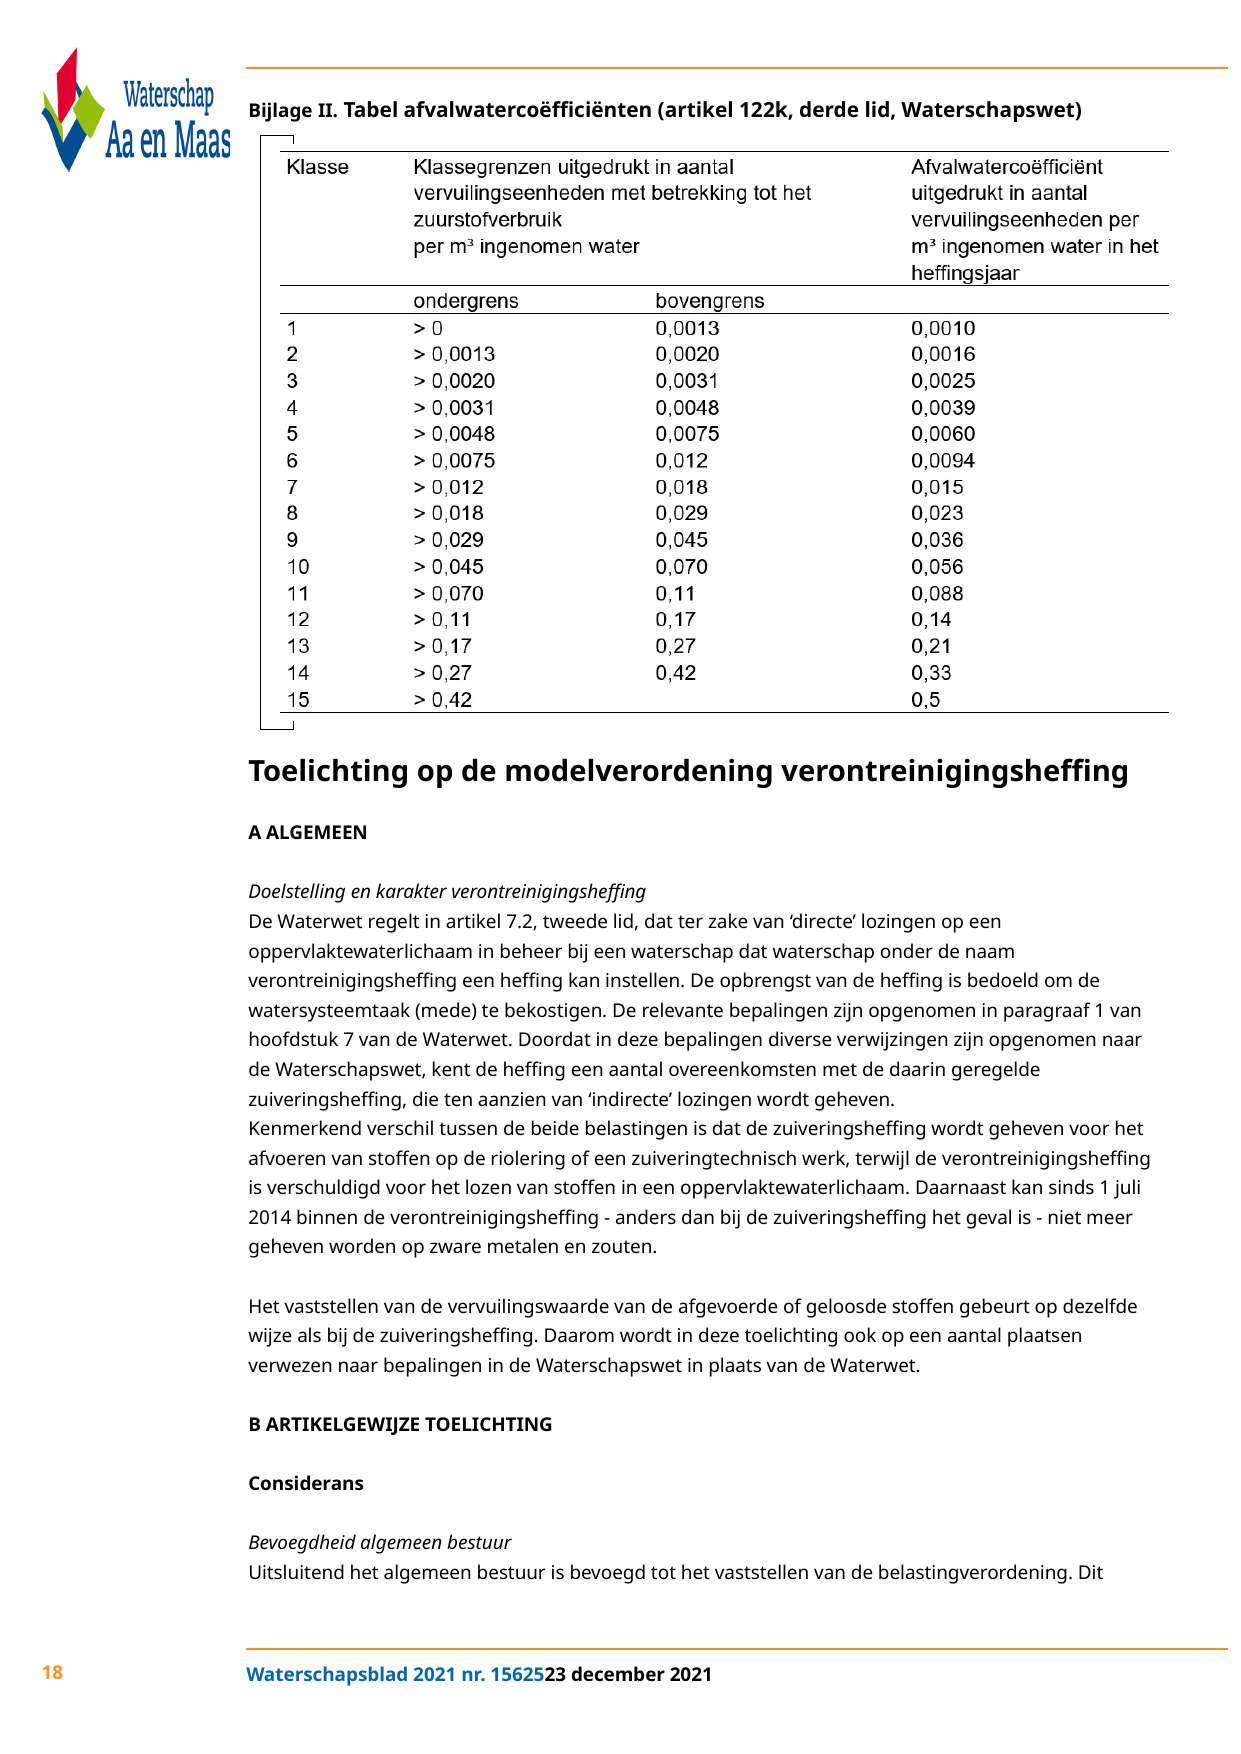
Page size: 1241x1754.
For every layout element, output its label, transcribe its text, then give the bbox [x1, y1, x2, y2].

picture [268, 144, 1173, 721]
text Het vaststellen van de vervuilingswaarde van de afgevoerde of geloosde stoffen gebeurt op dezelfde wijze als bij de zuiveringsheffing. Daarom wordt in deze toelichting ook op een aantal plaatsen verwezen naar bepalingen in de Waterschapswet in plaats van de Waterwet. [248, 1293, 1152, 1378]
text Bijlage II. Tabel afvalwatercoëfficiënten (artikel 122k, derde lid, Waterschapswet) [248, 95, 1152, 123]
text De Waterwet regelt in artikel 7.2, tweede lid, dat ter zake van ‘directe’ lozingen op een oppervlaktewaterlichaam in beheer bij een waterschap dat waterschap onder de naam verontreinigingsheffing een heffing kan instellen. De opbrengst van de heffing is bedoeld om de watersysteemtaak (mede) te bekostigen. De relevante bepalingen zijn opgenomen in paragraaf 1 van hoofdstuk 7 van de Waterwet. Doordat in deze bepalingen diverse verwijzingen zijn opgenomen naar de Waterschapswet, kent de heffing een aantal overeenkomsten met de daarin geregelde zuiveringsheffing, die ten aanzien van ‘indirecte’ lozingen wordt geheven. [248, 908, 1152, 1112]
text Bevoegdheid algemeen bestuur [248, 1529, 1152, 1555]
text Toelichting op de modelverordening verontreinigingsheffing [248, 751, 1152, 790]
text Doelstelling en karakter verontreinigingsheffing [248, 879, 1152, 904]
text Kenmerkend verschil tussen de beide belastingen is dat de zuiveringsheffing wordt geheven voor het afvoeren van stoffen op de riolering of een zuiveringtechnisch werk, terwijl de verontreinigingsheffing is verschuldigd voor het lozen van stoffen in een oppervlaktewaterlichaam. Daarnaast kan sinds 1 juli 2014 binnen de verontreinigingsheffing - anders dan bij de zuiveringsheffing het geval is - niet meer geheven worden op zware metalen en zouten. [248, 1115, 1152, 1259]
text Uitsluitend het algemeen bestuur is bevoegd tot het vaststellen van de belastingverordening. Dit [248, 1559, 1152, 1585]
picture [41, 47, 231, 172]
text A ALGEMEEN [248, 819, 1152, 845]
text B ARTIKELGEWIJZE TOELICHTING [248, 1411, 1152, 1437]
text Considerans [248, 1470, 1152, 1496]
